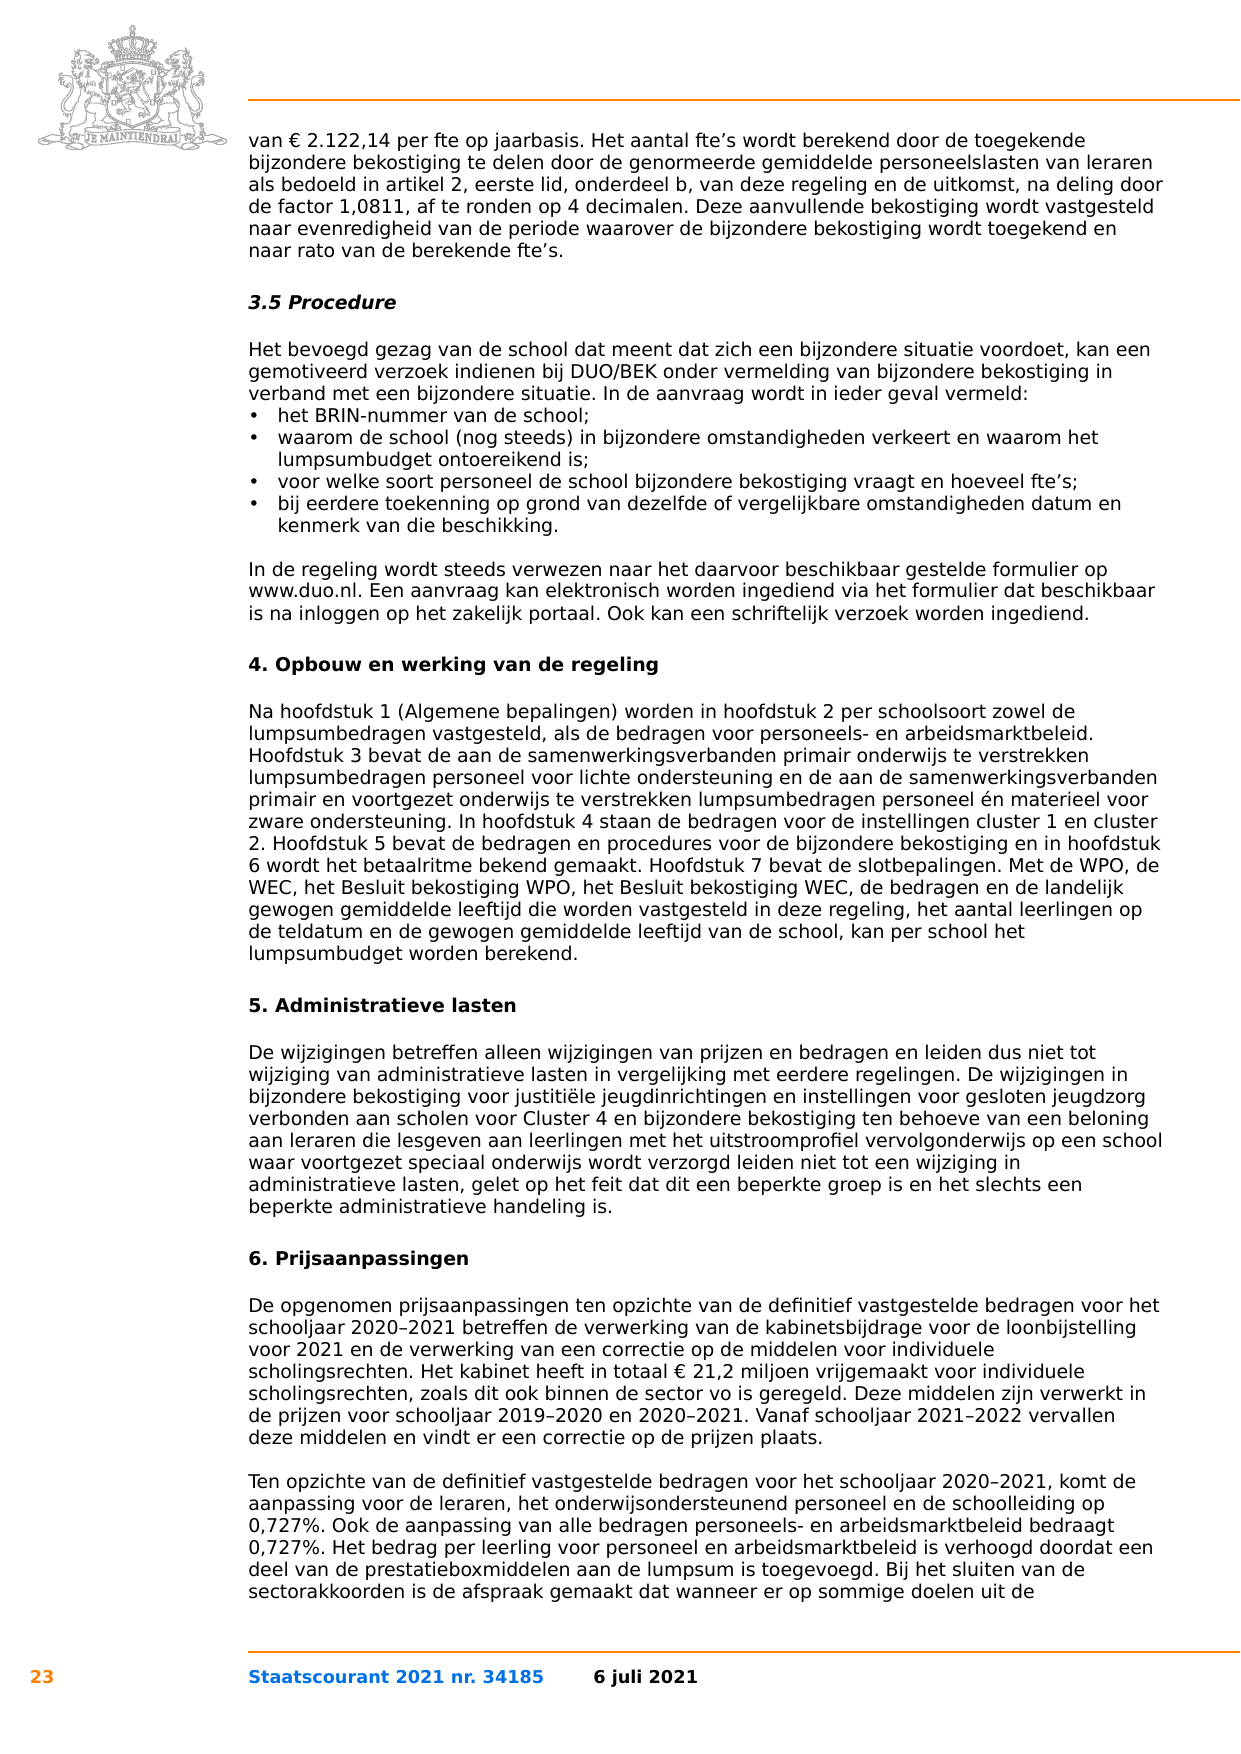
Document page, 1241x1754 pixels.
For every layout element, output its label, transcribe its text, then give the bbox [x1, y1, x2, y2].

text Ten opzichte van de definitief vastgestelde bedragen voor het schooljaar 2020–2021, komt de aanpassing voor de leraren, het onderwijsondersteunend personeel en de schoolleiding op 0,727%. Ook de aanpassing van alle bedragen personeels- en arbeidsmarktbeleid bedraagt 0,727%. Het bedrag per leerling voor personeel en arbeidsmarktbeleid is verhoogd doordat een deel van de prestatieboxmiddelen aan de lumpsum is toegevoegd. Bij het sluiten van de sectorakkoorden is de afspraak gemaakt dat wanneer er op sommige doelen uit de [248, 1471, 1163, 1602]
text In de regeling wordt steeds verwezen naar het daarvoor beschikbaar gestelde formulier op www.duo.nl. Een aanvraag kan elektronisch worden ingediend via het formulier dat beschikbaar is na inloggen op het zakelijk portaal. Ook kan een schriftelijk verzoek worden ingediend. [248, 558, 1163, 624]
text • voor welke soort personeel de school bijzondere bekostiging vraagt en hoeveel fte’s; [248, 471, 1163, 493]
text • waarom de school (nog steeds) in bijzondere omstandigheden verkeert en waarom het lumpsumbudget ontoereikend is; [248, 427, 1163, 471]
subtitle 5. Administratieve lasten [248, 995, 1163, 1017]
text van € 2.122,14 per fte op jaarbasis. Het aantal fte’s wordt berekend door de toegekende bijzondere bekostiging te delen door de genormeerde gemiddelde personeelslasten van leraren als bedoeld in artikel 2, eerste lid, onderdeel b, van deze regeling en de uitkomst, na deling door de factor 1,0811, af te ronden op 4 decimalen. Deze aanvullende bekostiging wordt vastgesteld naar evenredigheid van de periode waarover de bijzondere bekostiging wordt toegekend en naar rato van de berekende fte’s. [248, 130, 1163, 262]
text Na hoofdstuk 1 (Algemene bepalingen) worden in hoofdstuk 2 per schoolsoort zowel de lumpsumbedragen vastgesteld, als de bedragen voor personeels- en arbeidsmarktbeleid. Hoofdstuk 3 bevat de aan de samenwerkingsverbanden primair onderwijs te verstrekken lumpsumbedragen personeel voor lichte ondersteuning en de aan de samenwerkingsverbanden primair en voortgezet onderwijs te verstrekken lumpsumbedragen personeel én materieel voor zware ondersteuning. In hoofdstuk 4 staan de bedragen voor de instellingen cluster 1 en cluster 2. Hoofdstuk 5 bevat de bedragen en procedures voor de bijzondere bekostiging en in hoofdstuk 6 wordt het betaalritme bekend gemaakt. Hoofdstuk 7 bevat de slotbepalingen. Met de WPO, de WEC, het Besluit bekostiging WPO, het Besluit bekostiging WEC, de bedragen en de landelijk gewogen gemiddelde leeftijd die worden vastgesteld in deze regeling, het aantal leerlingen op de teldatum en de gewogen gemiddelde leeftijd van de school, kan per school het lumpsumbudget worden berekend. [248, 701, 1163, 965]
text De opgenomen prijsaanpassingen ten opzichte van de definitief vastgestelde bedragen voor het schooljaar 2020–2021 betreffen de verwerking van de kabinetsbijdrage voor de loonbijstelling voor 2021 en de verwerking van een correctie op de middelen voor individuele scholingsrechten. Het kabinet heeft in totaal € 21,2 miljoen vrijgemaakt voor individuele scholingsrechten, zoals dit ook binnen de sector vo is geregeld. Deze middelen zijn verwerkt in de prijzen voor schooljaar 2019–2020 en 2020–2021. Vanaf schooljaar 2021–2022 vervallen deze middelen en vindt er een correctie op de prijzen plaats. [248, 1295, 1163, 1449]
text • bij eerdere toekenning op grond van dezelfde of vergelijkbare omstandigheden datum en kenmerk van die beschikking. [248, 493, 1163, 537]
subtitle 4. Opbouw en werking van de regeling [248, 654, 1163, 676]
subtitle 3.5 Procedure [248, 292, 1163, 314]
picture [38, 25, 227, 150]
subtitle 6. Prijsaanpassingen [248, 1248, 1163, 1270]
text De wijzigingen betreffen alleen wijzigingen van prijzen en bedragen en leiden dus niet tot wijziging van administratieve lasten in vergelijking met eerdere regelingen. De wijzigingen in bijzondere bekostiging voor justitiële jeugdinrichtingen en instellingen voor gesloten jeugdzorg verbonden aan scholen voor Cluster 4 en bijzondere bekostiging ten behoeve van een beloning aan leraren die lesgeven aan leerlingen met het uitstroomprofiel vervolgonderwijs op een school waar voortgezet speciaal onderwijs wordt verzorgd leiden niet tot een wijziging in administratieve lasten, gelet op het feit dat dit een beperkte groep is en het slechts een beperkte administratieve handeling is. [248, 1042, 1163, 1218]
text • het BRIN-nummer van de school; [248, 405, 1163, 427]
text Het bevoegd gezag van de school dat meent dat zich een bijzondere situatie voordoet, kan een gemotiveerd verzoek indienen bij DUO/BEK onder vermelding van bijzondere bekostiging in verband met een bijzondere situatie. In de aanvraag wordt in ieder geval vermeld: [248, 339, 1163, 405]
